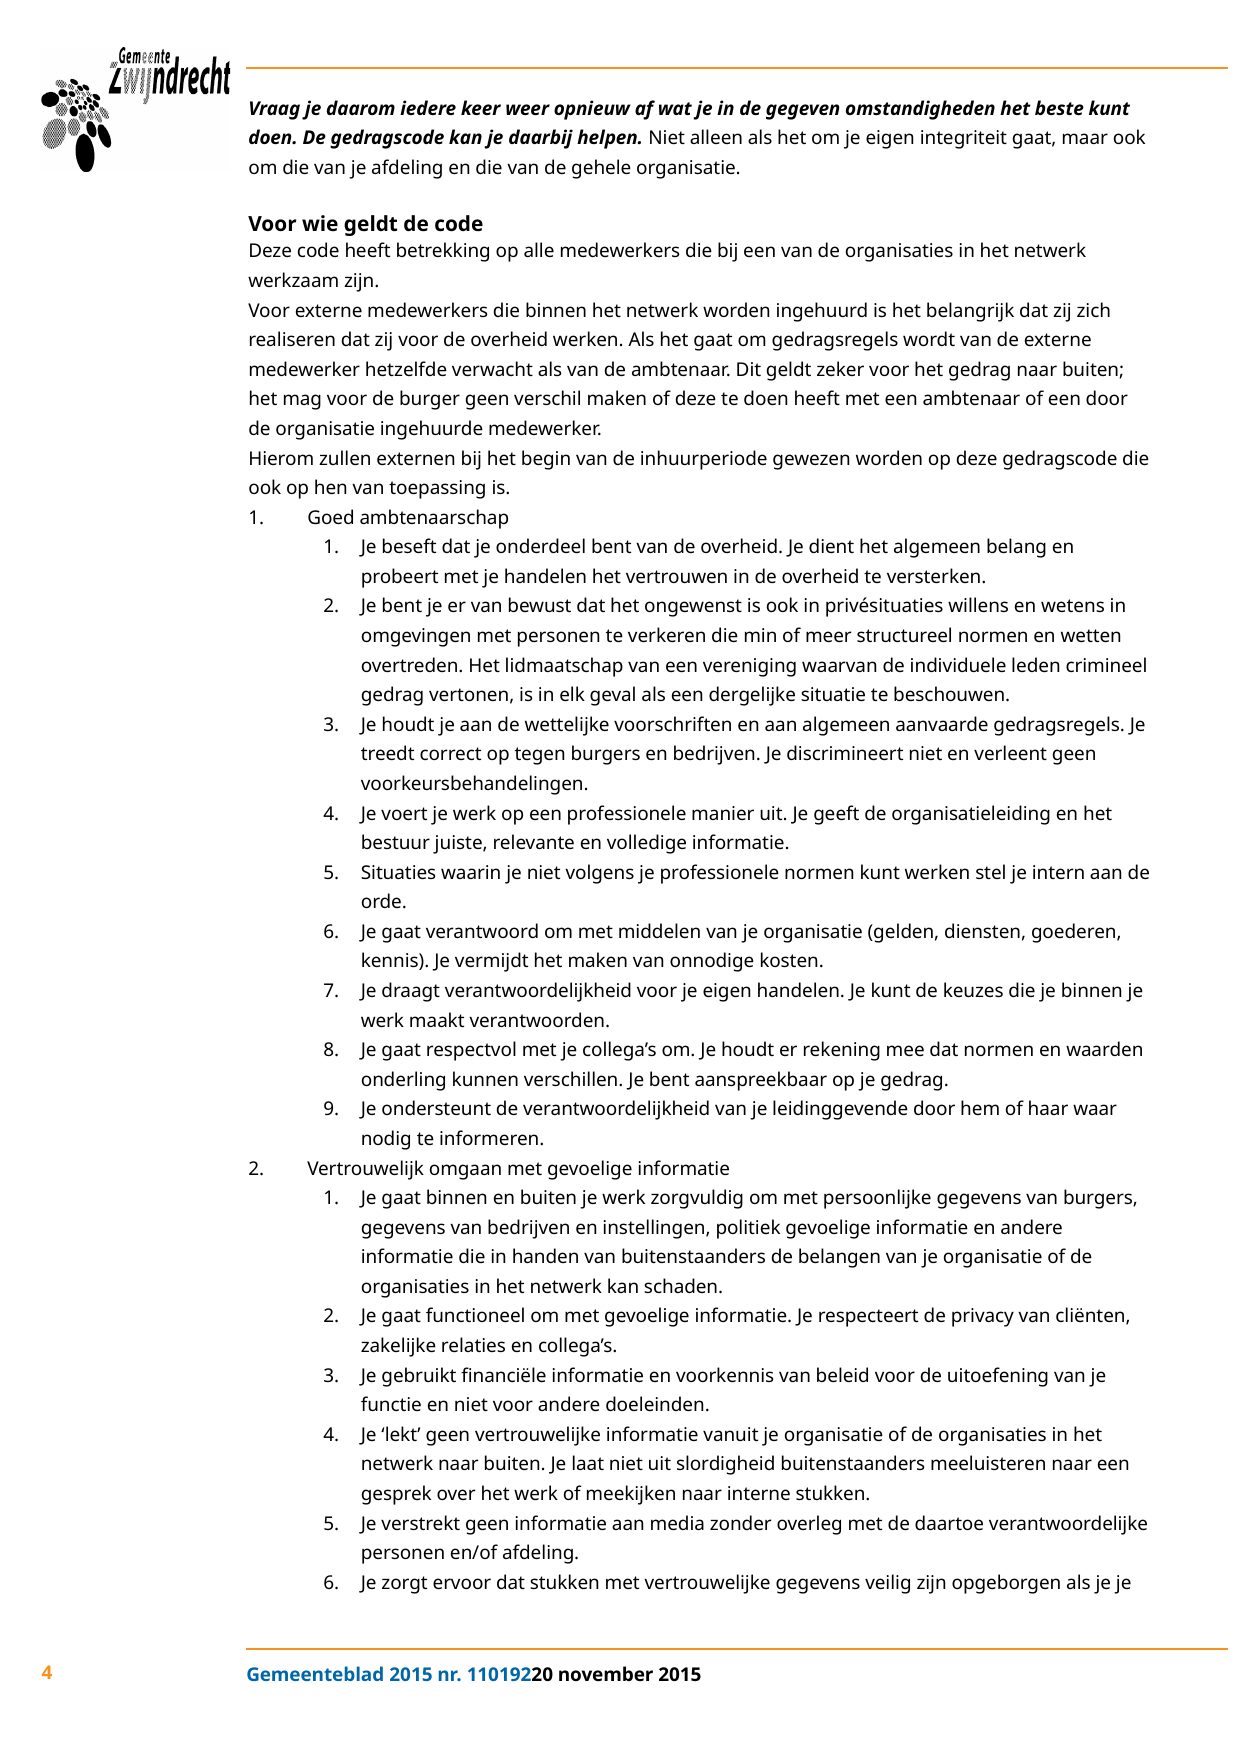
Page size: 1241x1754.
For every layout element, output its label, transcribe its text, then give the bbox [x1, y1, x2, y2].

list Je verstrekt geen informatie aan media zonder overleg met de daartoe verantwoordelijke personen en/of afdeling. [323, 1510, 1152, 1565]
text Voor externe medewerkers die binnen het netwerk worden ingehuurd is het belangrijk dat zij zich realiseren dat zij voor de overheid werken. Als het gaat om gedragsregels wordt van de externe medewerker hetzelfde verwacht als van de ambtenaar. Dit geldt zeker voor het gedrag naar buiten; het mag voor de burger geen verschil maken of deze te doen heeft met een ambtenaar of een door de organisatie ingehuurde medewerker. [248, 297, 1152, 441]
list Goed ambtenaarschap [248, 504, 1152, 530]
list Je gaat verantwoord om met middelen van je organisatie (gelden, diensten, goederen, kennis). Je vermijdt het maken van onnodige kosten. [323, 918, 1152, 973]
list Vertrouwelijk omgaan met gevoelige informatie [248, 1155, 1152, 1181]
list Je houdt je aan de wettelijke voorschriften en aan algemeen aanvaarde gedragsregels. Je treedt correct op tegen burgers en bedrijven. Je discrimineert niet en verleent geen voorkeursbehandelingen. [323, 711, 1152, 796]
list Je bent je er van bewust dat het ongewenst is ook in privésituaties willens en wetens in omgevingen met personen te verkeren die min of meer structureel normen en wetten overtreden. Het lidmaatschap van een vereniging waarvan de individuele leden crimineel gedrag vertonen, is in elk geval als een dergelijke situatie te beschouwen. [323, 593, 1152, 707]
list Je gebruikt financiële informatie en voorkennis van beleid voor de uitoefening van je functie en niet voor andere doeleinden. [323, 1362, 1152, 1417]
list Je zorgt ervoor dat stukken met vertrouwelijke gegevens veilig zijn opgeborgen als je je [323, 1569, 1152, 1595]
text Vraag je daarom iedere keer weer opnieuw af wat je in de gegeven omstandigheden het beste kunt doen. De gedragscode kan je daarbij helpen. Niet alleen als het om je eigen integriteit gaat, maar ook om die van je afdeling en die van de gehele organisatie. [248, 95, 1152, 180]
list Je draagt verantwoordelijkheid voor je eigen handelen. Je kunt de keuzes die je binnen je werk maakt verantwoorden. [323, 977, 1152, 1033]
list Je ‘lekt’ geen vertrouwelijke informatie vanuit je organisatie of de organisaties in het netwerk naar buiten. Je laat niet uit slordigheid buitenstaanders meeluisteren naar een gesprek over het werk of meekijken naar interne stukken. [323, 1421, 1152, 1506]
text Voor wie geldt de code [248, 209, 1152, 238]
list Je gaat binnen en buiten je werk zorgvuldig om met persoonlijke gegevens van burgers, gegevens van bedrijven en instellingen, politiek gevoelige informatie en andere informatie die in handen van buitenstaanders de belangen van je organisatie of de organisaties in het netwerk kan schaden. [323, 1184, 1152, 1299]
list Situaties waarin je niet volgens je professionele normen kunt werken stel je intern aan de orde. [323, 859, 1152, 914]
picture [41, 47, 231, 172]
list Je voert je werk op een professionele manier uit. Je geeft de organisatieleiding en het bestuur juiste, relevante en volledige informatie. [323, 800, 1152, 855]
list Je gaat respectvol met je collega’s om. Je houdt er rekening mee dat normen en waarden onderling kunnen verschillen. Je bent aanspreekbaar op je gedrag. [323, 1036, 1152, 1092]
list Je ondersteunt de verantwoordelijkheid van je leidinggevende door hem of haar waar nodig te informeren. [323, 1096, 1152, 1151]
list Je gaat functioneel om met gevoelige informatie. Je respecteert de privacy van cliënten, zakelijke relaties en collega’s. [323, 1303, 1152, 1358]
text Deze code heeft betrekking op alle medewerkers die bij een van de organisaties in het netwerk werkzaam zijn. [248, 238, 1152, 293]
text Hierom zullen externen bij het begin van de inhuurperiode gewezen worden op deze gedragscode die ook op hen van toepassing is. [248, 445, 1152, 500]
list Je beseft dat je onderdeel bent van de overheid. Je dient het algemeen belang en probeert met je handelen het vertrouwen in de overheid te versterken. [323, 533, 1152, 589]
